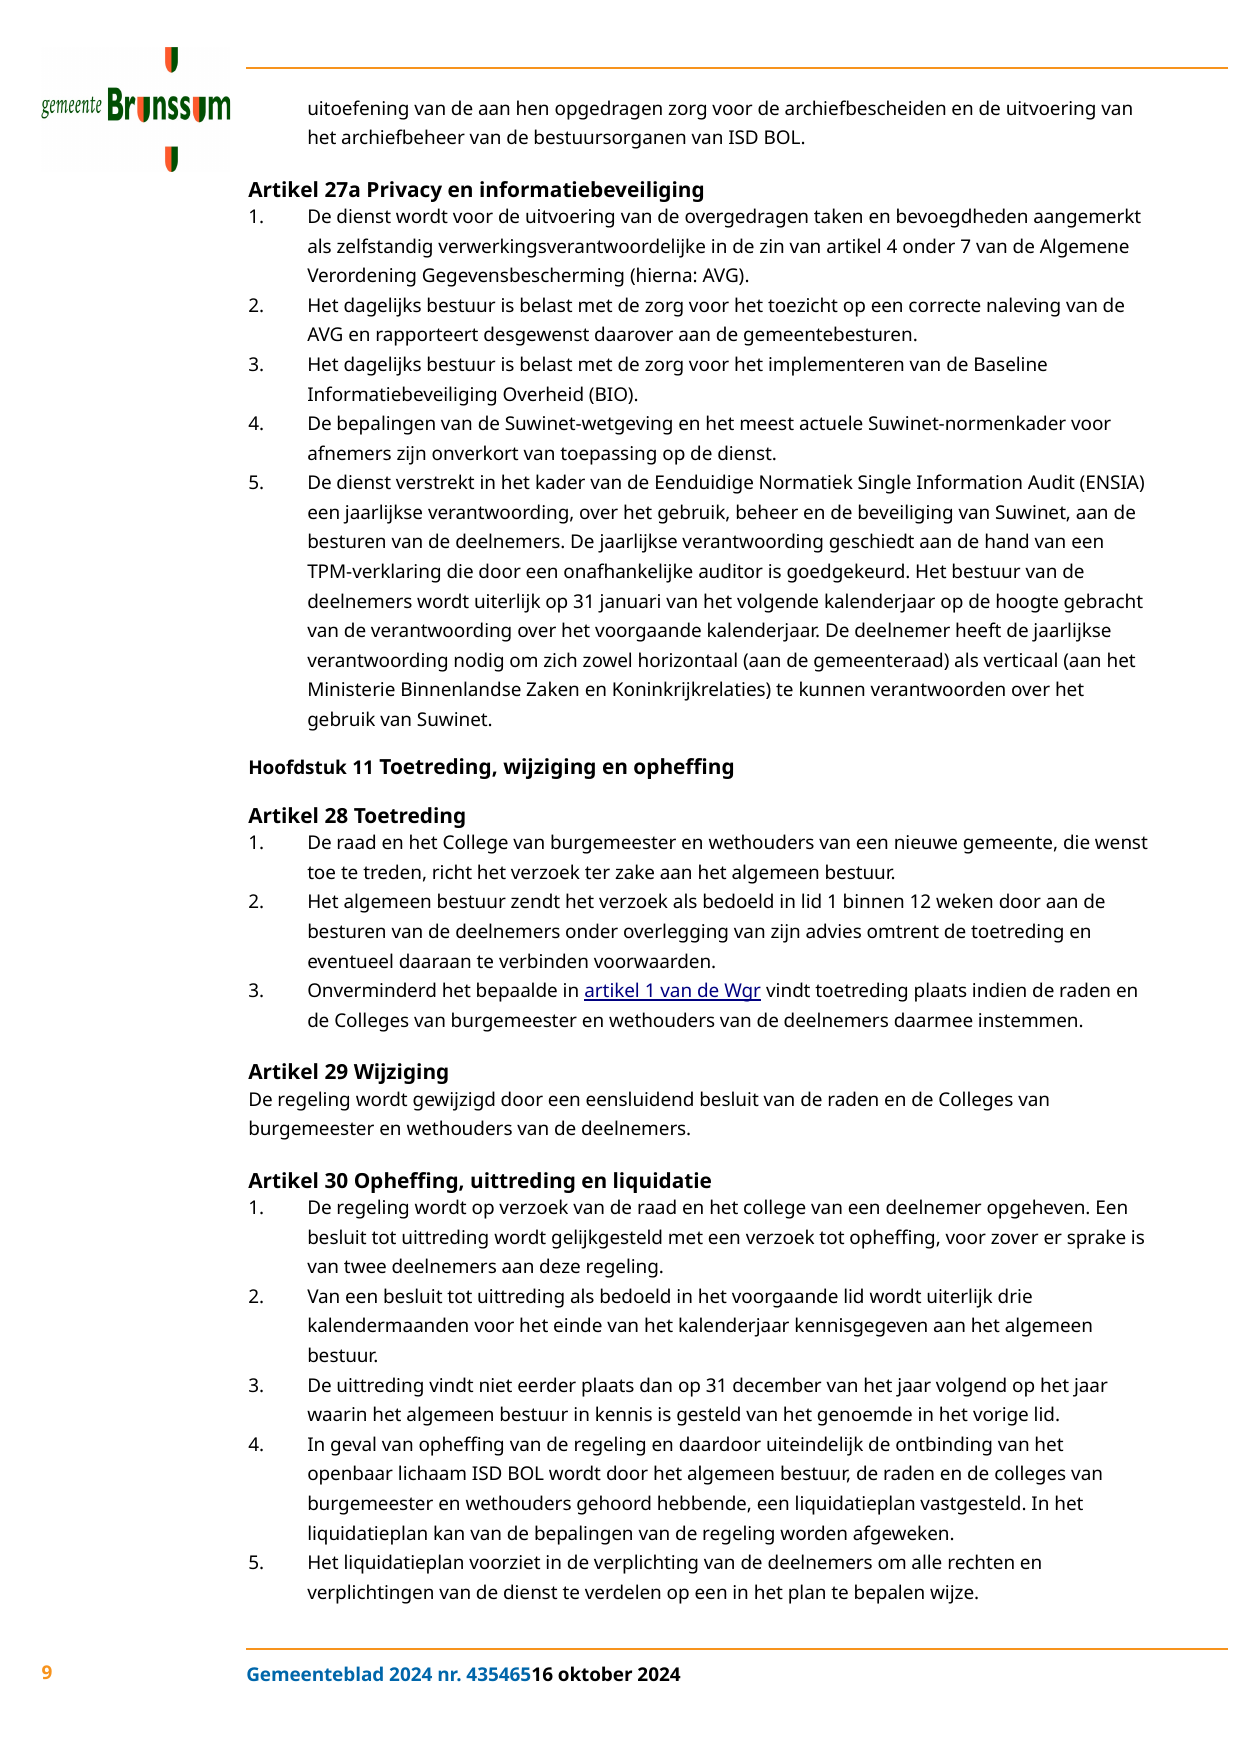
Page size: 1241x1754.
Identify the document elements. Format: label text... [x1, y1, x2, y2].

text Artikel 27a Privacy en informatiebeveiliging [248, 175, 1152, 203]
list Onverminderd het bepaalde in artikel 1 van de Wgr vindt toetreding plaats indien de raden en de Colleges van burgemeester en wethouders van de deelnemers daarmee instemmen. [248, 977, 1152, 1033]
list De uittreding vindt niet eerder plaats dan op 31 december van het jaar volgend op het jaar waarin het algemeen bestuur in kennis is gesteld van het genoemde in het vorige lid. [248, 1372, 1152, 1427]
list In geval van opheffing van de regeling en daardoor uiteindelijk de ontbinding van het openbaar lichaam ISD BOL wordt door het algemeen bestuur, de raden en de colleges van burgemeester en wethouders gehoord hebbende, een liquidatieplan vastgesteld. In het liquidatieplan kan van de bepalingen van de regeling worden afgeweken. [248, 1431, 1152, 1545]
text Hoofdstuk 11 Toetreding, wijziging en opheffing [248, 752, 1152, 780]
picture [41, 47, 231, 172]
list De regeling wordt op verzoek van de raad en het college van een deelnemer opgeheven. Een besluit tot uittreding wordt gelijkgesteld met een verzoek tot opheffing, voor zover er sprake is van twee deelnemers aan deze regeling. [248, 1194, 1152, 1279]
list Het algemeen bestuur zendt het verzoek als bedoeld in lid 1 binnen 12 weken door aan de besturen van de deelnemers onder overlegging van zijn advies omtrent de toetreding en eventueel daaraan te verbinden voorwaarden. [248, 889, 1152, 973]
list De bepalingen van de Suwinet-wetgeving en het meest actuele Suwinet-normenkader voor afnemers zijn onverkort van toepassing op de dienst. [248, 410, 1152, 466]
list Het dagelijks bestuur is belast met de zorg voor het toezicht op een correcte naleving van de AVG en rapporteert desgewenst daarover aan de gemeentebesturen. [248, 292, 1152, 347]
text Artikel 29 Wijziging [248, 1057, 1152, 1086]
text Artikel 28 Toetreding [248, 801, 1152, 829]
text Artikel 30 Opheffing, uittreding en liquidatie [248, 1166, 1152, 1194]
list De dienst wordt voor de uitvoering van de overgedragen taken en bevoegdheden aangemerkt als zelfstandig verwerkingsverantwoordelijke in de zin van artikel 4 onder 7 van de Algemene Verordening Gegevensbescherming (hierna: AVG). [248, 203, 1152, 288]
text De regeling wordt gewijzigd door een eensluidend besluit van de raden en de Colleges van burgemeester en wethouders van de deelnemers. [248, 1086, 1152, 1141]
list De raad en het College van burgemeester en wethouders van een nieuwe gemeente, die wenst toe te treden, richt het verzoek ter zake aan het algemeen bestuur. [248, 829, 1152, 885]
list Het dagelijks bestuur is belast met de zorg voor het implementeren van de Baseline Informatiebeveiliging Overheid (BIO). [248, 351, 1152, 406]
list De dienst verstrekt in het kader van de Eenduidige Normatiek Single Information Audit (ENSIA) een jaarlijkse verantwoording, over het gebruik, beheer en de beveiliging van Suwinet, aan de besturen van de deelnemers. De jaarlijkse verantwoording geschiedt aan de hand van een TPM-verklaring die door een onafhankelijke auditor is goedgekeurd. Het bestuur van de deelnemers wordt uiterlijk op 31 januari van het volgende kalenderjaar op de hoogte gebracht van de verantwoording over het voorgaande kalenderjaar. De deelnemer heeft de jaarlijkse verantwoording nodig om zich zowel horizontaal (aan de gemeenteraad) als verticaal (aan het Ministerie Binnenlandse Zaken en Koninkrijkrelaties) te kunnen verantwoorden over het gebruik van Suwinet. [248, 469, 1152, 732]
list Van een besluit tot uittreding als bedoeld in het voorgaande lid wordt uiterlijk drie kalendermaanden voor het einde van het kalenderjaar kennisgegeven aan het algemeen bestuur. [248, 1283, 1152, 1368]
list Het liquidatieplan voorziet in de verplichting van de deelnemers om alle rechten en verplichtingen van de dienst te verdelen op een in het plan te bepalen wijze. [248, 1549, 1152, 1604]
list uitoefening van de aan hen opgedragen zorg voor de archiefbescheiden en de uitvoering van het archiefbeheer van de bestuursorganen van ISD BOL. [248, 95, 1152, 150]
